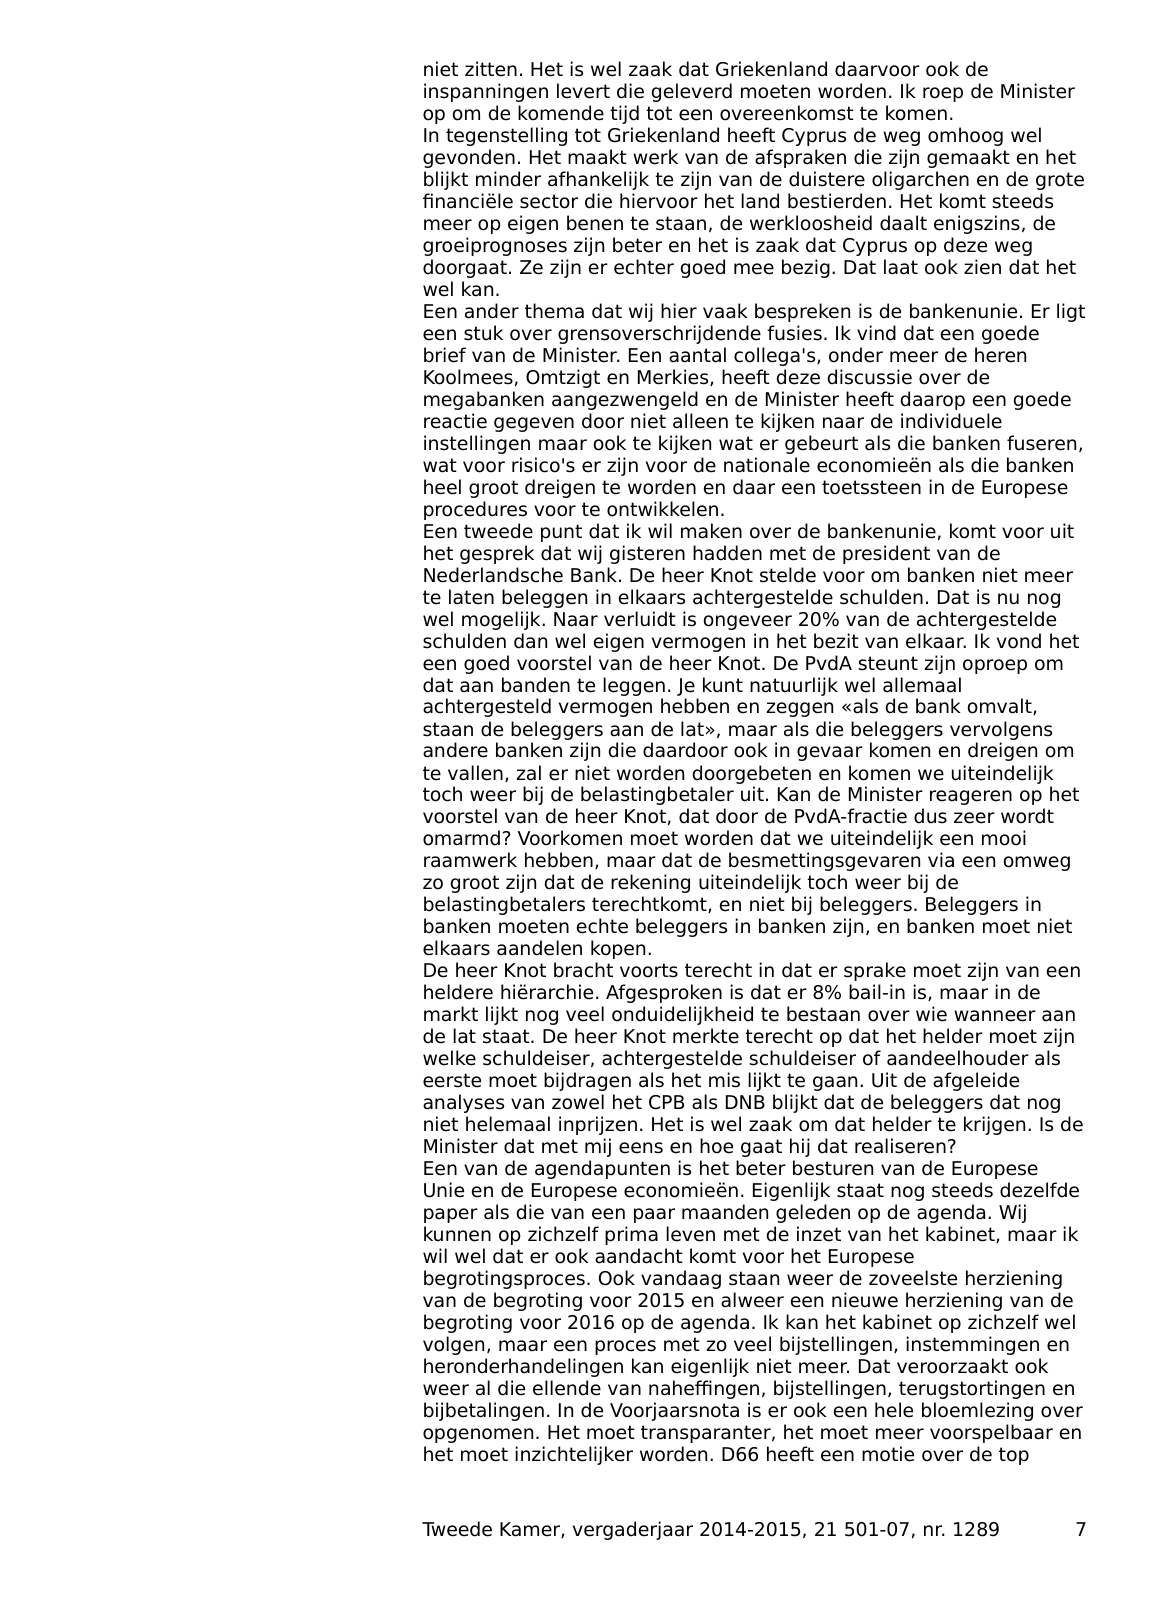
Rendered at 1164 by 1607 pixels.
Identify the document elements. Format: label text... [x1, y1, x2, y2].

text Een van de agendapunten is het beter besturen van de Europese Unie en de Europese economieën. Eigenlijk staat nog steeds dezelfde paper als die van een paar maanden geleden op de agenda. Wij kunnen op zichzelf prima leven met de inzet van het kabinet, maar ik wil wel dat er ook aandacht komt voor het Europese begrotingsproces. Ook vandaag staan weer de zoveelste herziening van de begroting voor 2015 en alweer een nieuwe herziening van de begroting voor 2016 op de agenda. Ik kan het kabinet op zichzelf wel volgen, maar een proces met zo veel bijstellingen, instemmingen en heronderhandelingen kan eigenlijk niet meer. Dat veroorzaakt ook weer al die ellende van naheffingen, bijstellingen, terugstortingen en bijbetalingen. In de Voorjaarsnota is er ook een hele bloemlezing over opgenomen. Het moet transparanter, het moet meer voorspelbaar en het moet inzichtelijker worden. D66 heeft een motie over de top [422, 1158, 1087, 1466]
text niet zitten. Het is wel zaak dat Griekenland daarvoor ook de inspanningen levert die geleverd moeten worden. Ik roep de Minister op om de komende tijd tot een overeenkomst te komen. [422, 59, 1087, 125]
text Een ander thema dat wij hier vaak bespreken is de bankenunie. Er ligt een stuk over grensoverschrijdende fusies. Ik vind dat een goede brief van de Minister. Een aantal collega's, onder meer de heren Koolmees, Omtzigt en Merkies, heeft deze discussie over de megabanken aangezwengeld en de Minister heeft daarop een goede reactie gegeven door niet alleen te kijken naar de individuele instellingen maar ook te kijken wat er gebeurt als die banken fuseren, wat voor risico's er zijn voor de nationale economieën als die banken heel groot dreigen te worden en daar een toetssteen in de Europese procedures voor te ontwikkelen. [422, 301, 1087, 521]
text In tegenstelling tot Griekenland heeft Cyprus de weg omhoog wel gevonden. Het maakt werk van de afspraken die zijn gemaakt en het blijkt minder afhankelijk te zijn van de duistere oligarchen en de grote financiële sector die hiervoor het land bestierden. Het komt steeds meer op eigen benen te staan, de werkloosheid daalt enigszins, de groeiprognoses zijn beter en het is zaak dat Cyprus op deze weg doorgaat. Ze zijn er echter goed mee bezig. Dat laat ook zien dat het wel kan. [422, 125, 1087, 301]
text De heer Knot bracht voorts terecht in dat er sprake moet zijn van een heldere hiërarchie. Afgesproken is dat er 8% bail-in is, maar in de markt lijkt nog veel onduidelijkheid te bestaan over wie wanneer aan de lat staat. De heer Knot merkte terecht op dat het helder moet zijn welke schuldeiser, achtergestelde schuldeiser of aandeelhouder als eerste moet bijdragen als het mis lijkt te gaan. Uit de afgeleide analyses van zowel het CPB als DNB blijkt dat de beleggers dat nog niet helemaal inprijzen. Het is wel zaak om dat helder te krijgen. Is de Minister dat met mij eens en hoe gaat hij dat realiseren? [422, 960, 1087, 1158]
text Een tweede punt dat ik wil maken over de bankenunie, komt voor uit het gesprek dat wij gisteren hadden met de president van de Nederlandsche Bank. De heer Knot stelde voor om banken niet meer te laten beleggen in elkaars achtergestelde schulden. Dat is nu nog wel mogelijk. Naar verluidt is ongeveer 20% van de achtergestelde schulden dan wel eigen vermogen in het bezit van elkaar. Ik vond het een goed voorstel van de heer Knot. De PvdA steunt zijn oproep om dat aan banden te leggen. Je kunt natuurlijk wel allemaal achtergesteld vermogen hebben en zeggen «als de bank omvalt, staan de beleggers aan de lat», maar als die beleggers vervolgens andere banken zijn die daardoor ook in gevaar komen en dreigen om te vallen, zal er niet worden doorgebeten en komen we uiteindelijk toch weer bij de belastingbetaler uit. Kan de Minister reageren op het voorstel van de heer Knot, dat door de PvdA-fractie dus zeer wordt omarmd? Voorkomen moet worden dat we uiteindelijk een mooi raamwerk hebben, maar dat de besmettingsgevaren via een omweg zo groot zijn dat de rekening uiteindelijk toch weer bij de belastingbetalers terechtkomt, en niet bij beleggers. Beleggers in banken moeten echte beleggers in banken zijn, en banken moet niet elkaars aandelen kopen. [422, 521, 1087, 960]
